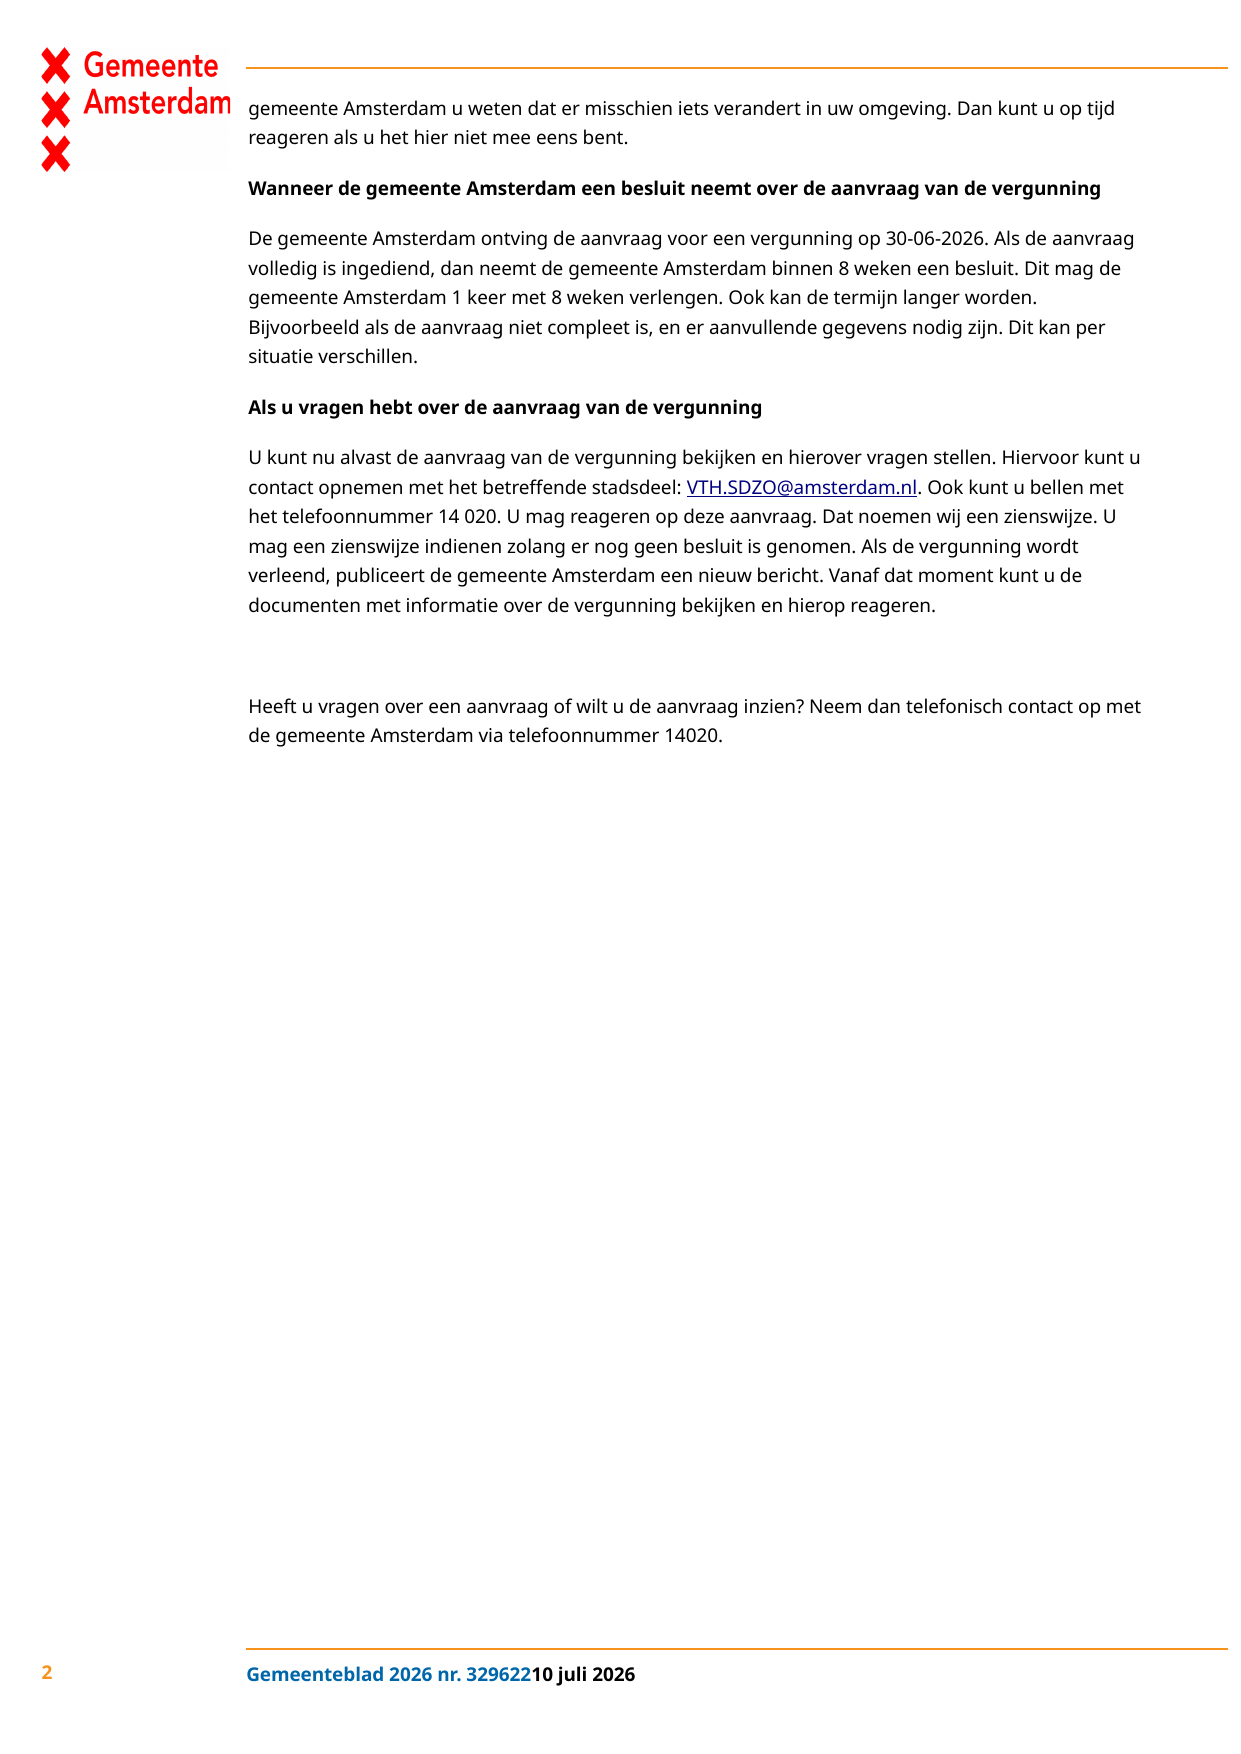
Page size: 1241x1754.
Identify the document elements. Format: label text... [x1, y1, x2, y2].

text Wanneer de gemeente Amsterdam een besluit neemt over de aanvraag van de vergunning [248, 175, 1152, 201]
text U kunt nu alvast de aanvraag van de vergunning bekijken en hierover vragen stellen. Hiervoor kunt u contact opnemen met het betreffende stadsdeel: VTH.SDZO@amsterdam.nl. Ook kunt u bellen met het telefoonnummer 14 020. U mag reageren op deze aanvraag. Dat noemen wij een zienswijze. U mag een zienswijze indienen zolang er nog geen besluit is genomen. Als de vergunning wordt verleend, publiceert de gemeente Amsterdam een nieuw bericht. Vanaf dat moment kunt u de documenten met informatie over de vergunning bekijken en hierop reageren. [248, 444, 1152, 618]
picture [41, 47, 231, 172]
text gemeente Amsterdam u weten dat er misschien iets verandert in uw omgeving. Dan kunt u op tijd reageren als u het hier niet mee eens bent. [248, 95, 1152, 150]
text Heeft u vragen over een aanvraag of wilt u de aanvraag inzien? Neem dan telefonisch contact op met de gemeente Amsterdam via telefoonnummer 14020. [248, 693, 1152, 748]
text De gemeente Amsterdam ontving de aanvraag voor een vergunning op 30-06-2026. Als de aanvraag volledig is ingediend, dan neemt de gemeente Amsterdam binnen 8 weken een besluit. Dit mag de gemeente Amsterdam 1 keer met 8 weken verlengen. Ook kan de termijn langer worden. Bijvoorbeeld als de aanvraag niet compleet is, en er aanvullende gegevens nodig zijn. Dit kan per situatie verschillen. [248, 225, 1152, 369]
text Als u vragen hebt over de aanvraag van de vergunning [248, 394, 1152, 420]
